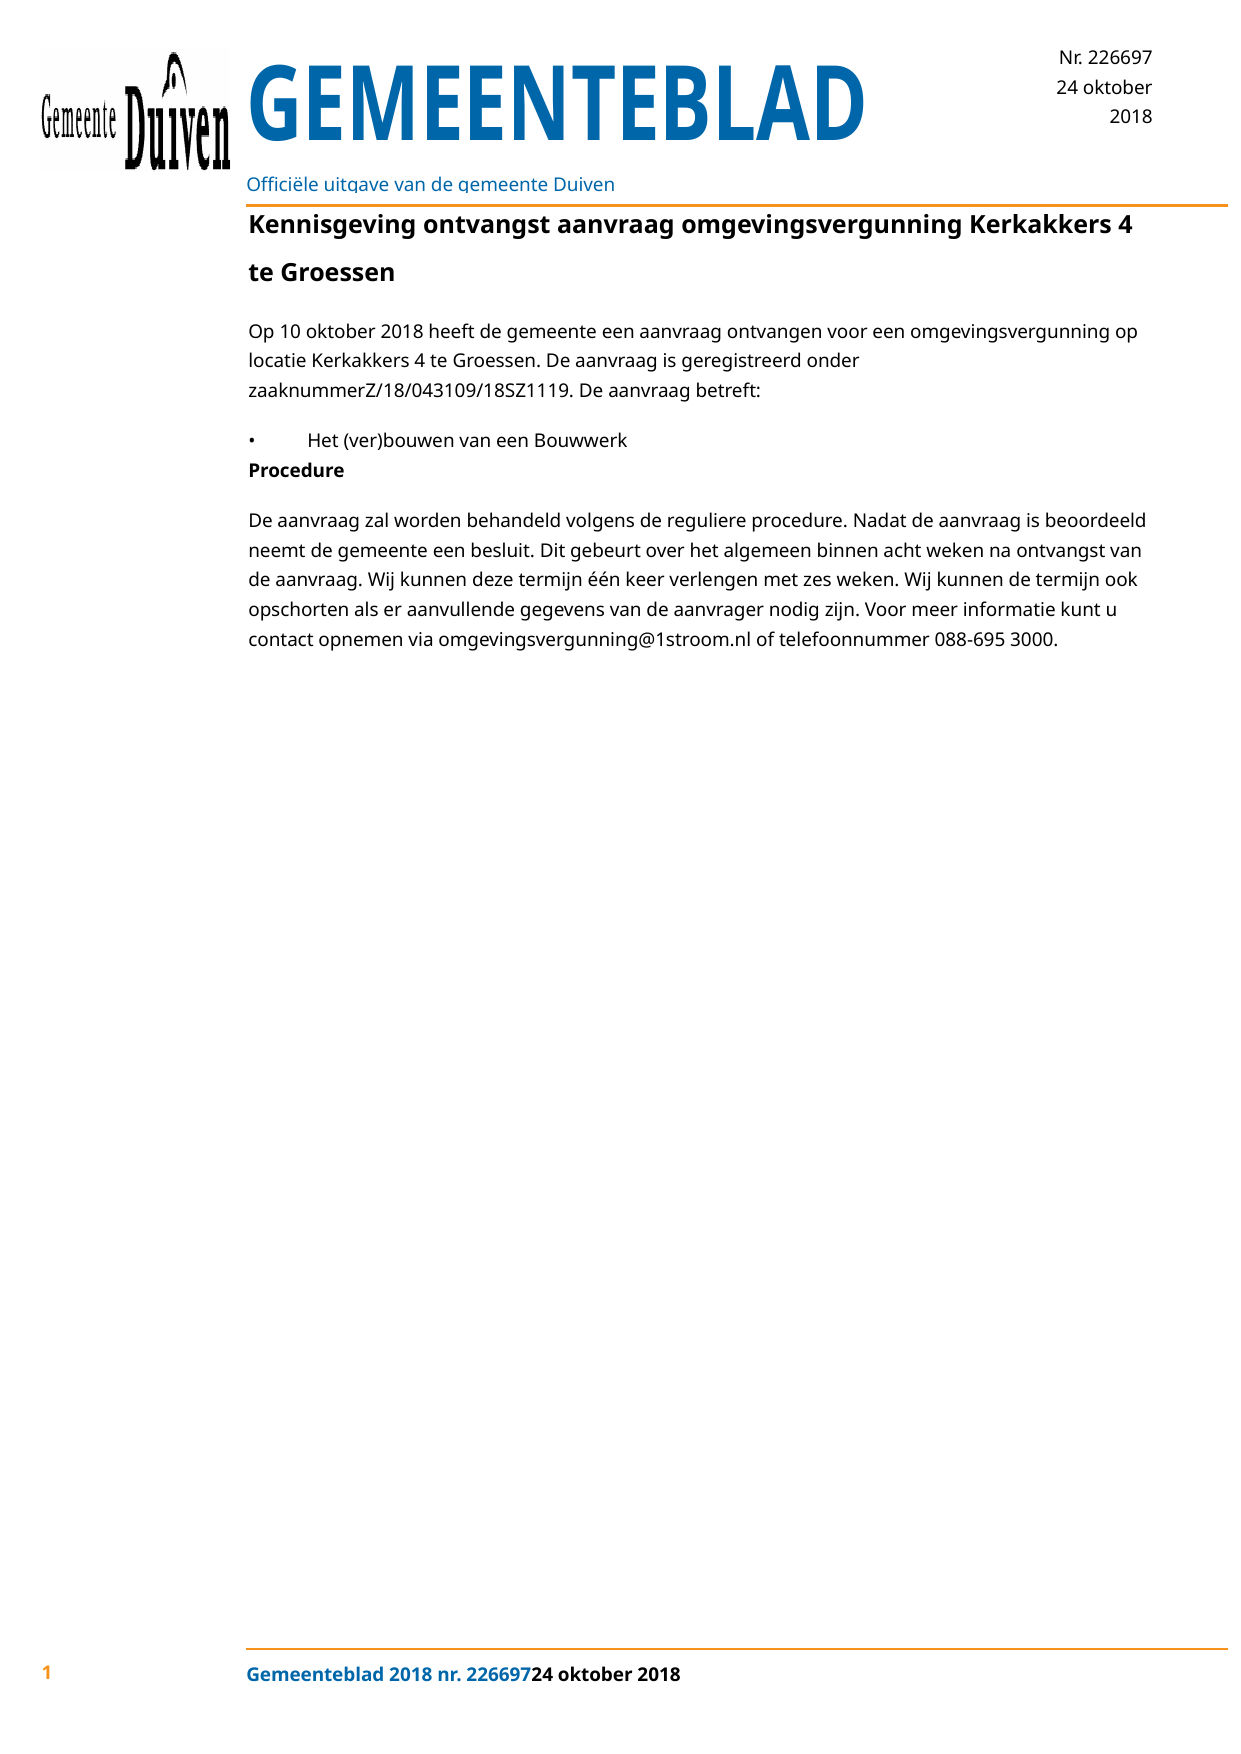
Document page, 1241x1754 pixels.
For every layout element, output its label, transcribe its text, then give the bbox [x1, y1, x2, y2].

text De aanvraag zal worden behandeld volgens de reguliere procedure. Nadat de aanvraag is beoordeeld neemt de gemeente een besluit. Dit gebeurt over het algemeen binnen acht weken na ontvangst van de aanvraag. Wij kunnen deze termijn één keer verlengen met zes weken. Wij kunnen de termijn ook opschorten als er aanvullende gegevens van de aanvrager nodig zijn. Voor meer informatie kunt u contact opnemen via omgevingsvergunning@1stroom.nl of telefoonnummer 088-695 3000. [248, 507, 1152, 652]
picture [41, 47, 231, 172]
list Het (ver)bouwen van een Bouwwerk [248, 427, 1152, 453]
text Op 10 oktober 2018 heeft de gemeente een aanvraag ontvangen voor een omgevingsvergunning op locatie Kerkakkers 4 te Groessen. De aanvraag is geregistreerd onder zaaknummerZ/18/043109/18SZ1119. De aanvraag betreft: [248, 318, 1152, 403]
text Procedure [248, 457, 1152, 483]
text Kennisgeving ontvangst aanvraag omgevingsvergunning Kerkakkers 4 te Groessen [248, 207, 1152, 288]
